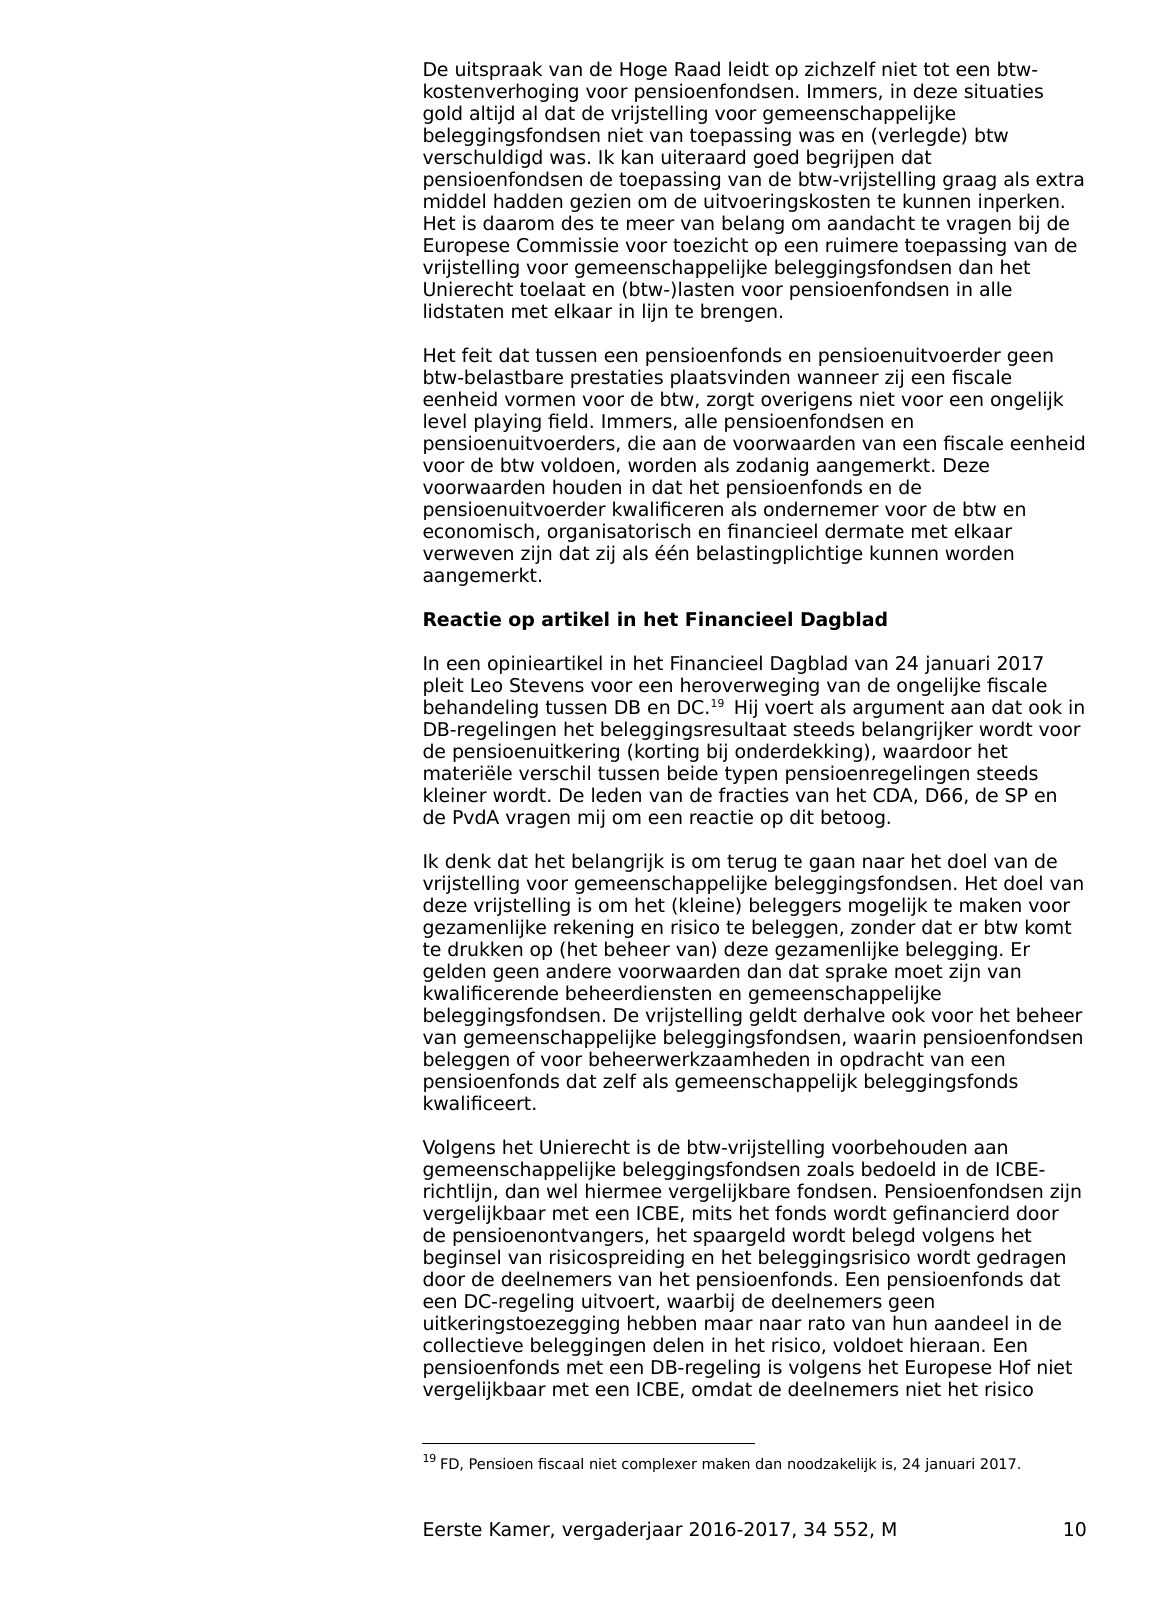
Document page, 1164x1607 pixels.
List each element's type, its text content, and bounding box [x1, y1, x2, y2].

text Ik denk dat het belangrijk is om terug te gaan naar het doel van de vrijstelling voor gemeenschappelijke beleggingsfondsen. Het doel van deze vrijstelling is om het (kleine) beleggers mogelijk te maken voor gezamenlijke rekening en risico te beleggen, zonder dat er btw komt te drukken op (het beheer van) deze gezamenlijke belegging. Er gelden geen andere voorwaarden dan dat sprake moet zijn van kwalificerende beheerdiensten en gemeenschappelijke beleggingsfondsen. De vrijstelling geldt derhalve ook voor het beheer van gemeenschappelijke beleggingsfondsen, waarin pensioenfondsen beleggen of voor beheerwerkzaamheden in opdracht van een pensioenfonds dat zelf als gemeenschappelijk beleggingsfonds kwalificeert. [422, 851, 1087, 1115]
text In een opinieartikel in het Financieel Dagblad van 24 januari 2017 pleit Leo Stevens voor een heroverweging van de ongelijke fiscale behandeling tussen DB en DC. Hij voert als argument aan dat ook in DB-regelingen het beleggingsresultaat steeds belangrijker wordt voor de pensioenuitkering (korting bij onderdekking), waardoor het materiële verschil tussen beide typen pensioenregelingen steeds kleiner wordt. De leden van de fracties van het CDA, D66, de SP en de PvdA vragen mij om een reactie op dit betoog. [422, 653, 1087, 829]
text Volgens het Unierecht is de btw-vrijstelling voorbehouden aan gemeenschappelijke beleggingsfondsen zoals bedoeld in de ICBE-richtlijn, dan wel hiermee vergelijkbare fondsen. Pensioenfondsen zijn vergelijkbaar met een ICBE, mits het fonds wordt gefinancierd door de pensioenontvangers, het spaargeld wordt belegd volgens het beginsel van risicospreiding en het beleggingsrisico wordt gedragen door de deelnemers van het pensioenfonds. Een pensioenfonds dat een DC-regeling uitvoert, waarbij de deelnemers geen uitkeringstoezegging hebben maar naar rato van hun aandeel in de collectieve beleggingen delen in het risico, voldoet hieraan. Een pensioenfonds met een DB-regeling is volgens het Europese Hof niet vergelijkbaar met een ICBE, omdat de deelnemers niet het risico [422, 1137, 1087, 1401]
subtitle Reactie op artikel in het Financieel Dagblad [422, 609, 1087, 631]
text FD, Pensioen fiscaal niet complexer maken dan noodzakelijk is, 24 januari 2017. [422, 1452, 1087, 1474]
text Het feit dat tussen een pensioenfonds en pensioenuitvoerder geen btw-belastbare prestaties plaatsvinden wanneer zij een fiscale eenheid vormen voor de btw, zorgt overigens niet voor een ongelijk level playing field. Immers, alle pensioenfondsen en pensioenuitvoerders, die aan de voorwaarden van een fiscale eenheid voor de btw voldoen, worden als zodanig aangemerkt. Deze voorwaarden houden in dat het pensioenfonds en de pensioenuitvoerder kwalificeren als ondernemer voor de btw en economisch, organisatorisch en financieel dermate met elkaar verweven zijn dat zij als één belastingplichtige kunnen worden aangemerkt. [422, 345, 1087, 587]
text De uitspraak van de Hoge Raad leidt op zichzelf niet tot een btw-kostenverhoging voor pensioenfondsen. Immers, in deze situaties gold altijd al dat de vrijstelling voor gemeenschappelijke beleggingsfondsen niet van toepassing was en (verlegde) btw verschuldigd was. Ik kan uiteraard goed begrijpen dat pensioenfondsen de toepassing van de btw-vrijstelling graag als extra middel hadden gezien om de uitvoeringskosten te kunnen inperken. Het is daarom des te meer van belang om aandacht te vragen bij de Europese Commissie voor toezicht op een ruimere toepassing van de vrijstelling voor gemeenschappelijke beleggingsfondsen dan het Unierecht toelaat en (btw-)lasten voor pensioenfondsen in alle lidstaten met elkaar in lijn te brengen. [422, 59, 1087, 323]
